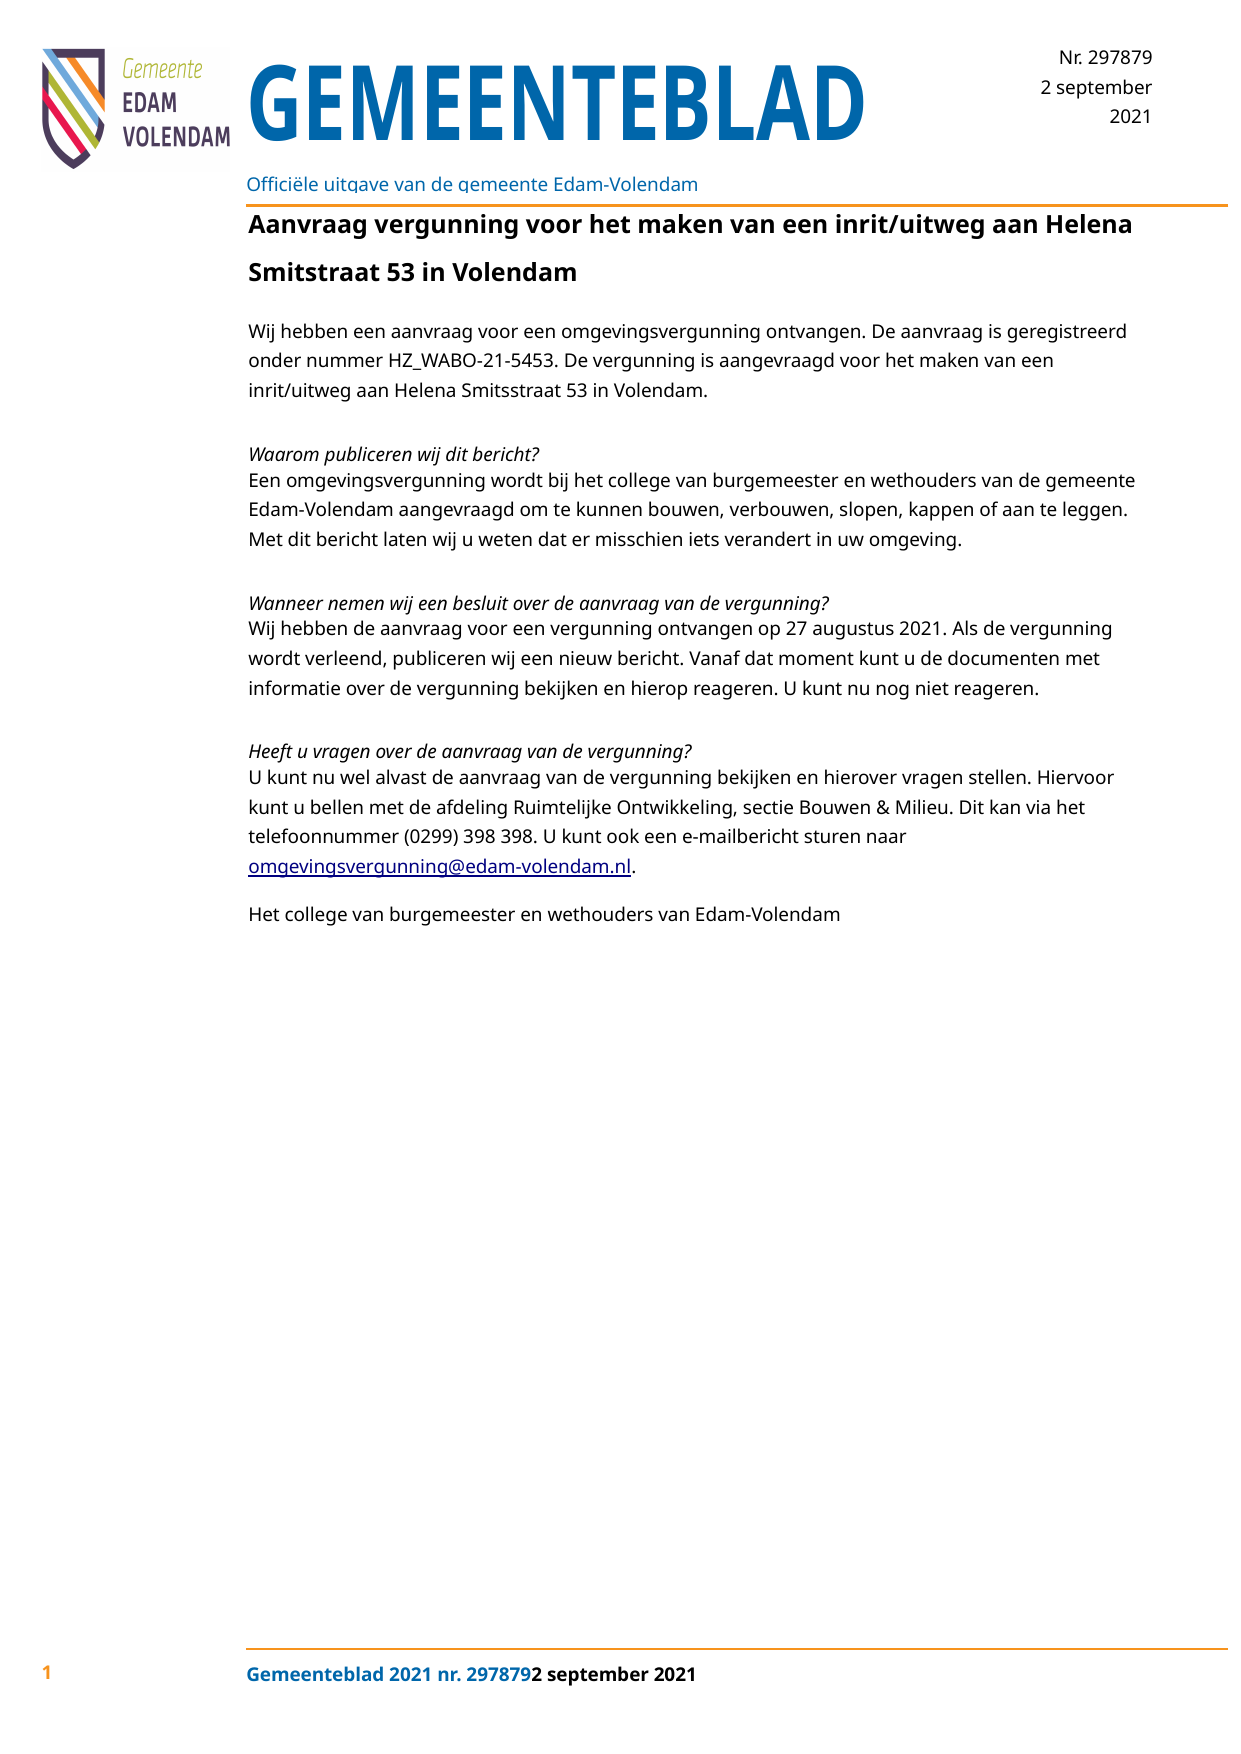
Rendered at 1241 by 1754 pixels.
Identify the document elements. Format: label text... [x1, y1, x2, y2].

text Een omgevingsvergunning wordt bij het college van burgemeester en wethouders van de gemeente Edam-Volendam aangevraagd om te kunnen bouwen, verbouwen, slopen, kappen of aan te leggen. Met dit bericht laten wij u weten dat er misschien iets verandert in uw omgeving. [248, 467, 1152, 552]
text Waarom publiceren wij dit bericht? [248, 441, 1152, 467]
text U kunt nu wel alvast de aanvraag van de vergunning bekijken en hierover vragen stellen. Hiervoor kunt u bellen met de afdeling Ruimtelijke Ontwikkeling, sectie Bouwen & Milieu. Dit kan via het telefoonnummer (0299) 398 398. U kunt ook een e-mailbericht sturen naar omgevingsvergunning@edam-volendam.nl. [248, 764, 1152, 879]
text Wij hebben de aanvraag voor een vergunning ontvangen op 27 augustus 2021. Als de vergunning wordt verleend, publiceren wij een nieuw bericht. Vanaf dat moment kunt u de documenten met informatie over de vergunning bekijken en hierop reageren. U kunt nu nog niet reageren. [248, 616, 1152, 701]
text Aanvraag vergunning voor het maken van een inrit/uitweg aan Helena Smitstraat 53 in Volendam [248, 207, 1152, 288]
text Het college van burgemeester en wethouders van Edam-Volendam [248, 901, 1152, 927]
text Wanneer nemen wij een besluit over de aanvraag van de vergunning? [248, 590, 1152, 616]
text Heeft u vragen over de aanvraag van de vergunning? [248, 739, 1152, 764]
picture [41, 47, 231, 172]
text Wij hebben een aanvraag voor een omgevingsvergunning ontvangen. De aanvraag is geregistreerd onder nummer HZ_WABO-21-5453. De vergunning is aangevraagd voor het maken van een inrit/uitweg aan Helena Smitsstraat 53 in Volendam. [248, 318, 1152, 403]
